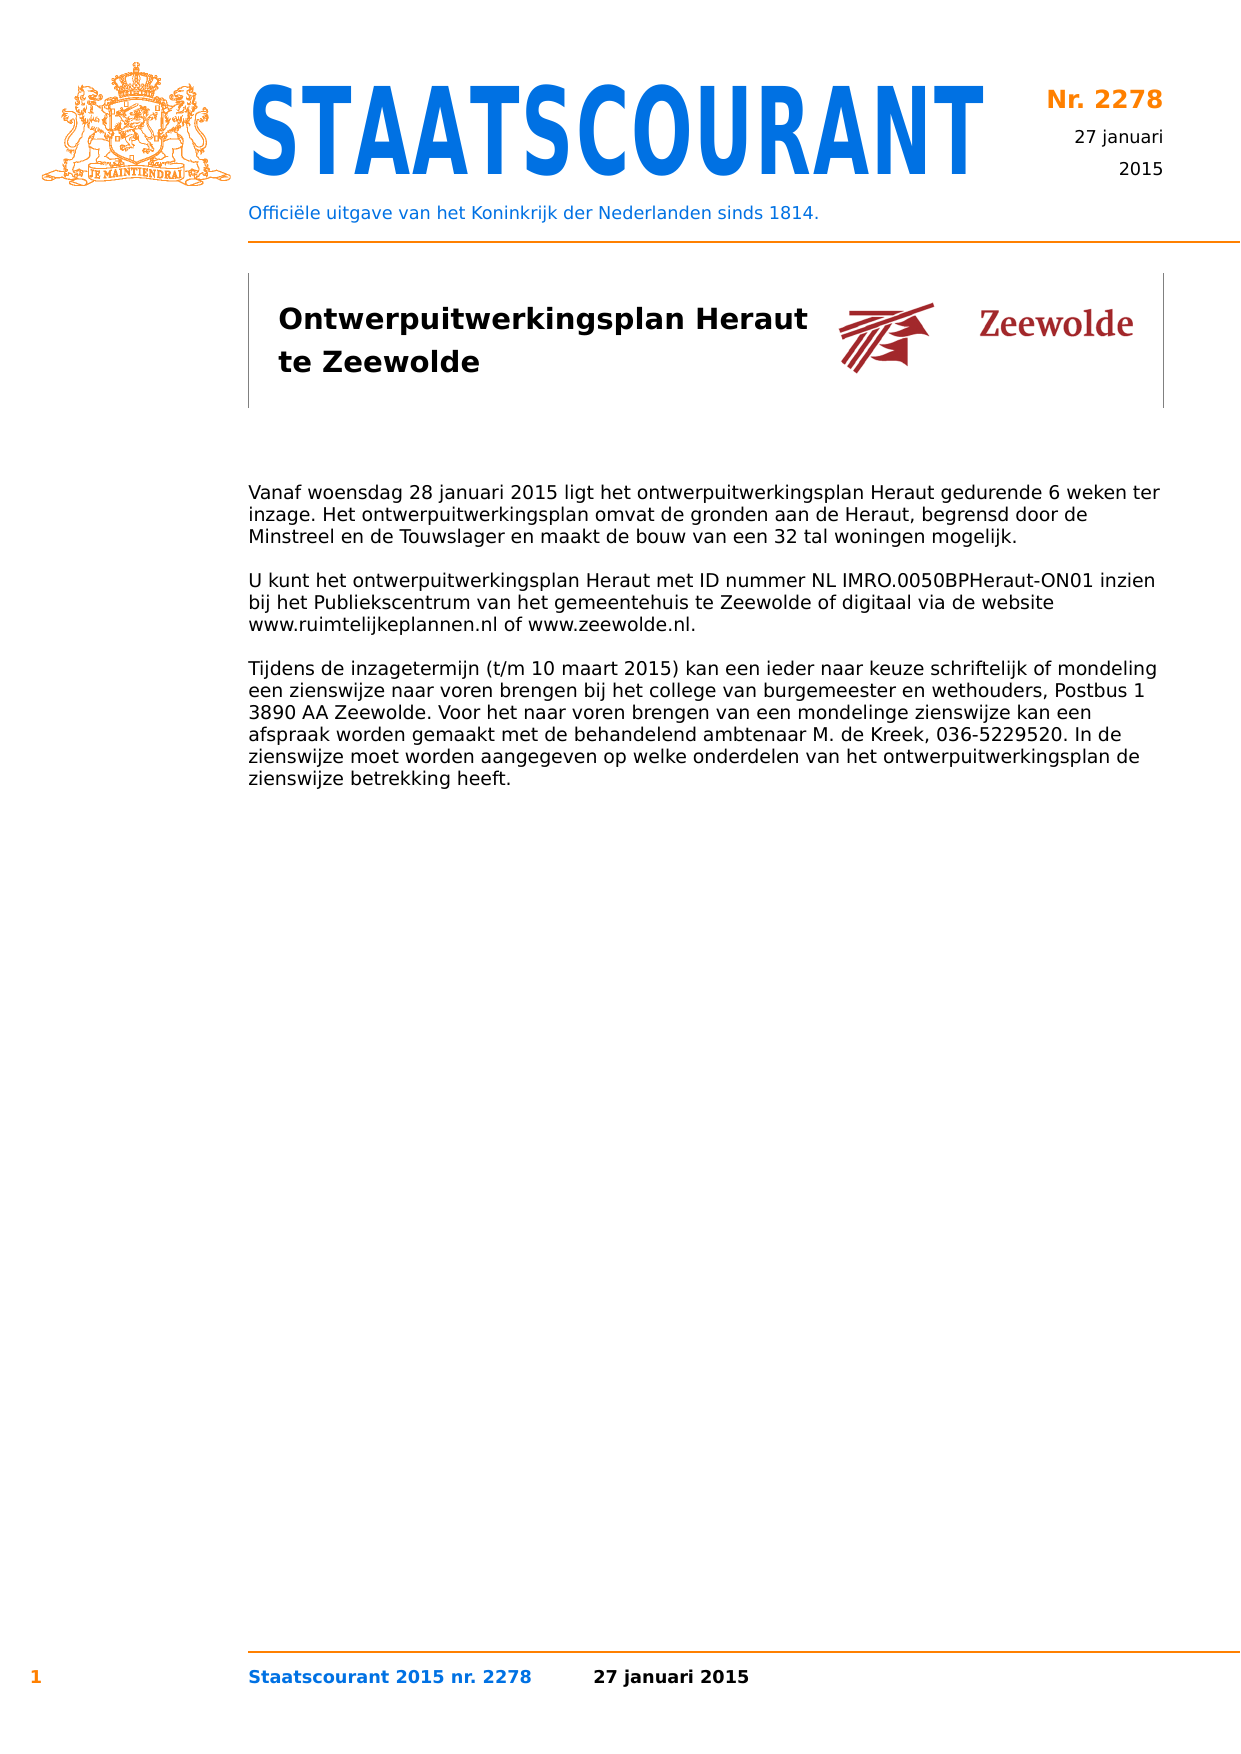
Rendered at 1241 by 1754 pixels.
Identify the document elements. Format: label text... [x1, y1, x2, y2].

picture [41, 62, 231, 186]
text Vanaf woensdag 28 januari 2015 ligt het ontwerpuitwerkingsplan Heraut gedurende 6 weken ter inzage. Het ontwerpuitwerkingsplan omvat de gronden aan de Heraut, begrensd door de Minstreel en de Touwslager en maakt de bouw van een 32 tal woningen mogelijk. [248, 482, 1163, 548]
table_header STAATSCOURANT [248, 62, 998, 203]
picture [838, 302, 1134, 374]
subtitle Ontwerpuitwerkingsplan Heraut te Zeewolde [249, 273, 1163, 408]
table_cell 2015 [998, 153, 1240, 203]
text U kunt het ontwerpuitwerkingsplan Heraut met ID nummer NL IMRO.0050BPHeraut-ON01 inzien bij het Publiekscentrum van het gemeentehuis te Zeewolde of digitaal via de website www.ruimtelijkeplannen.nl of www.zeewolde.nl. [248, 570, 1163, 636]
table_header Nr. 2278 [998, 62, 1240, 121]
table_header [25, 62, 248, 241]
text Tijdens de inzagetermijn (t/m 10 maart 2015) kan een ieder naar keuze schriftelijk of mondeling een zienswijze naar voren brengen bij het college van burgemeester en wethouders, Postbus 1 3890 AA Zeewolde. Voor het naar voren brengen van een mondelinge zienswijze kan een afspraak worden gemaakt met de behandelend ambtenaar M. de Kreek, 036-5229520. In de zienswijze moet worden aangegeven op welke onderdelen van het ontwerpuitwerkingsplan de zienswijze betrekking heeft. [248, 658, 1163, 790]
table_cell 27 januari [998, 121, 1240, 153]
table_cell Officiële uitgave van het Koninkrijk der Nederlanden sinds 1814. [248, 203, 1240, 241]
